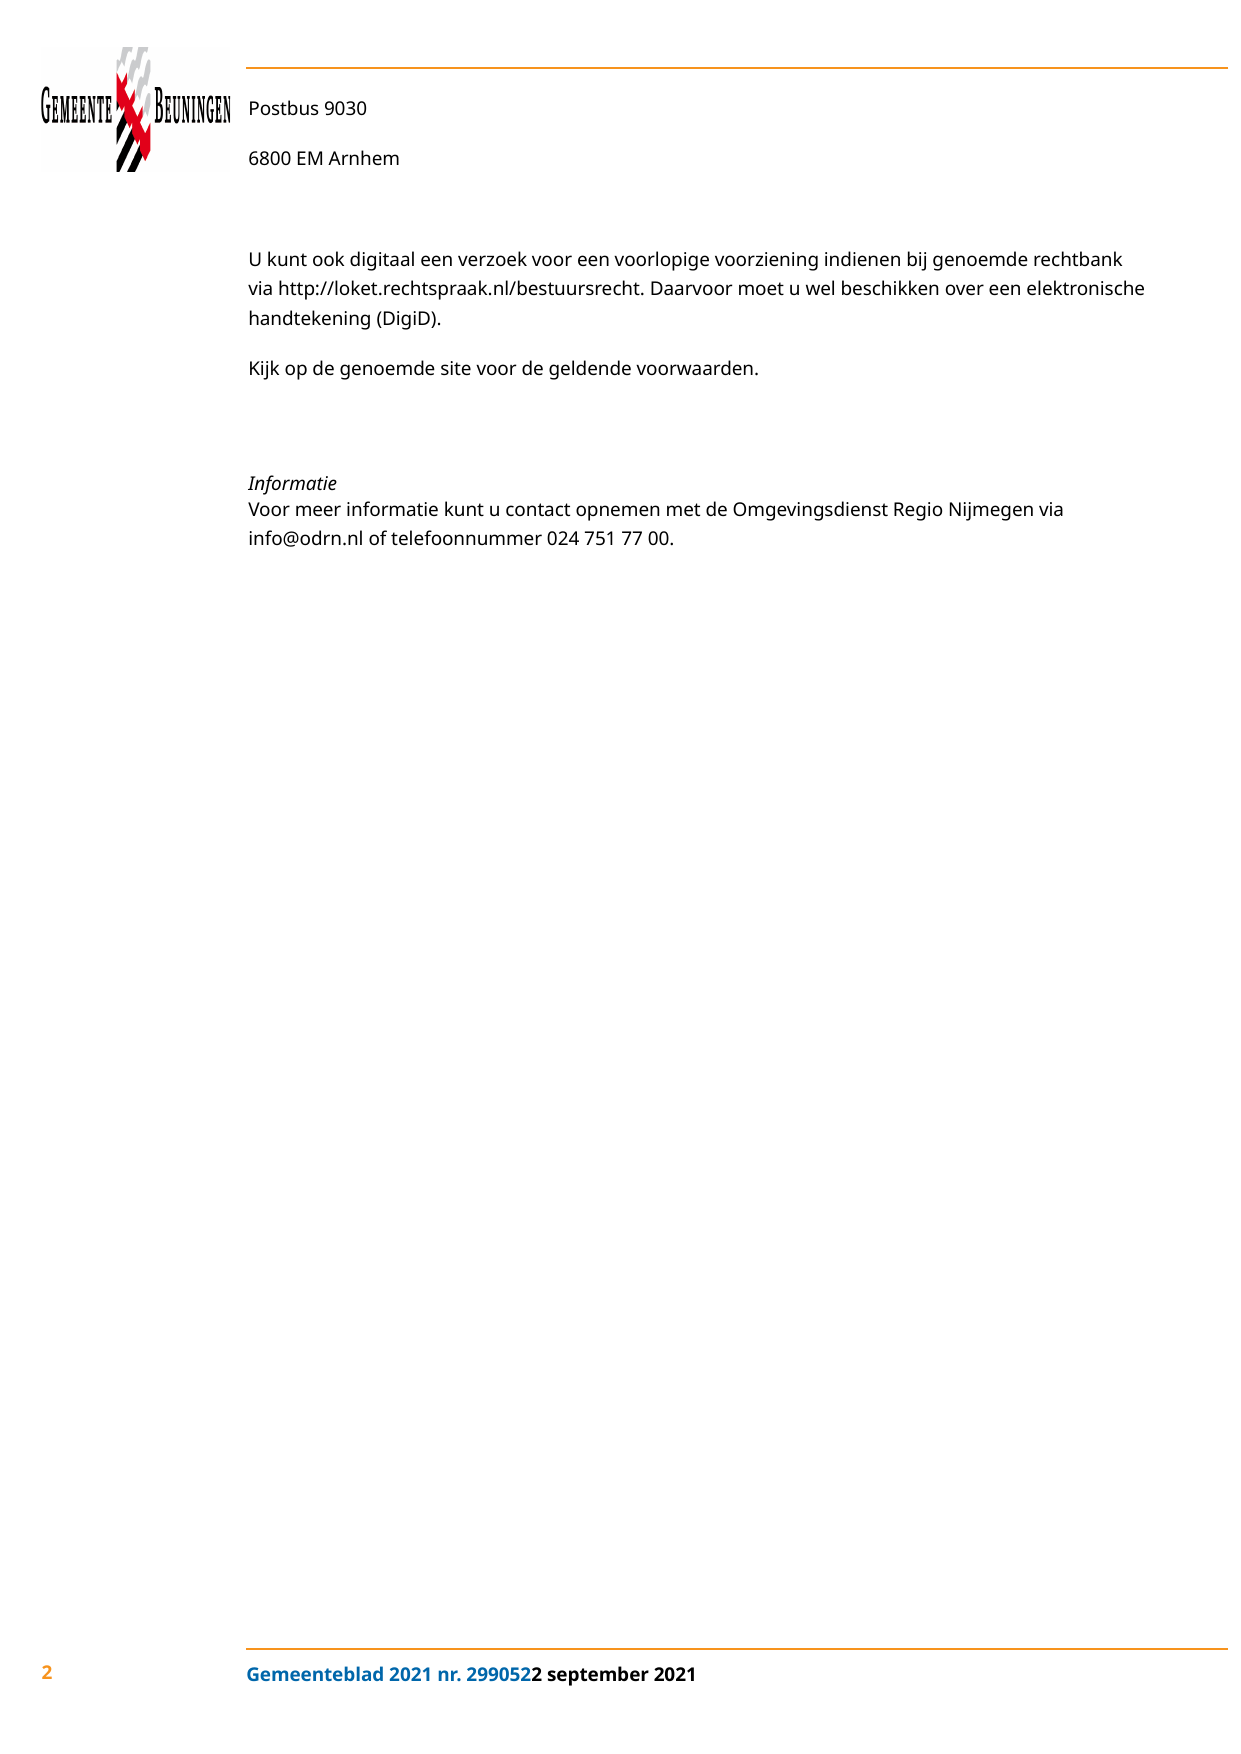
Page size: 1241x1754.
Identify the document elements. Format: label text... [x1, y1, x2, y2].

text Postbus 9030 [248, 95, 1152, 121]
text Kijk op de genoemde site voor de geldende voorwaarden. [248, 356, 1152, 381]
text U kunt ook digitaal een verzoek voor een voorlopige voorziening indienen bij genoemde rechtbank via http://loket.rechtspraak.nl/bestuursrecht. Daarvoor moet u wel beschikken over een elektronische handtekening (DigiD). [248, 246, 1152, 331]
text Voor meer informatie kunt u contact opnemen met de Omgevingsdienst Regio Nijmegen via info@odrn.nl of telefoonnummer 024 751 77 00. [248, 496, 1152, 551]
text 6800 EM Arnhem [248, 145, 1152, 171]
picture [41, 47, 231, 172]
text Informatie [248, 470, 1152, 496]
